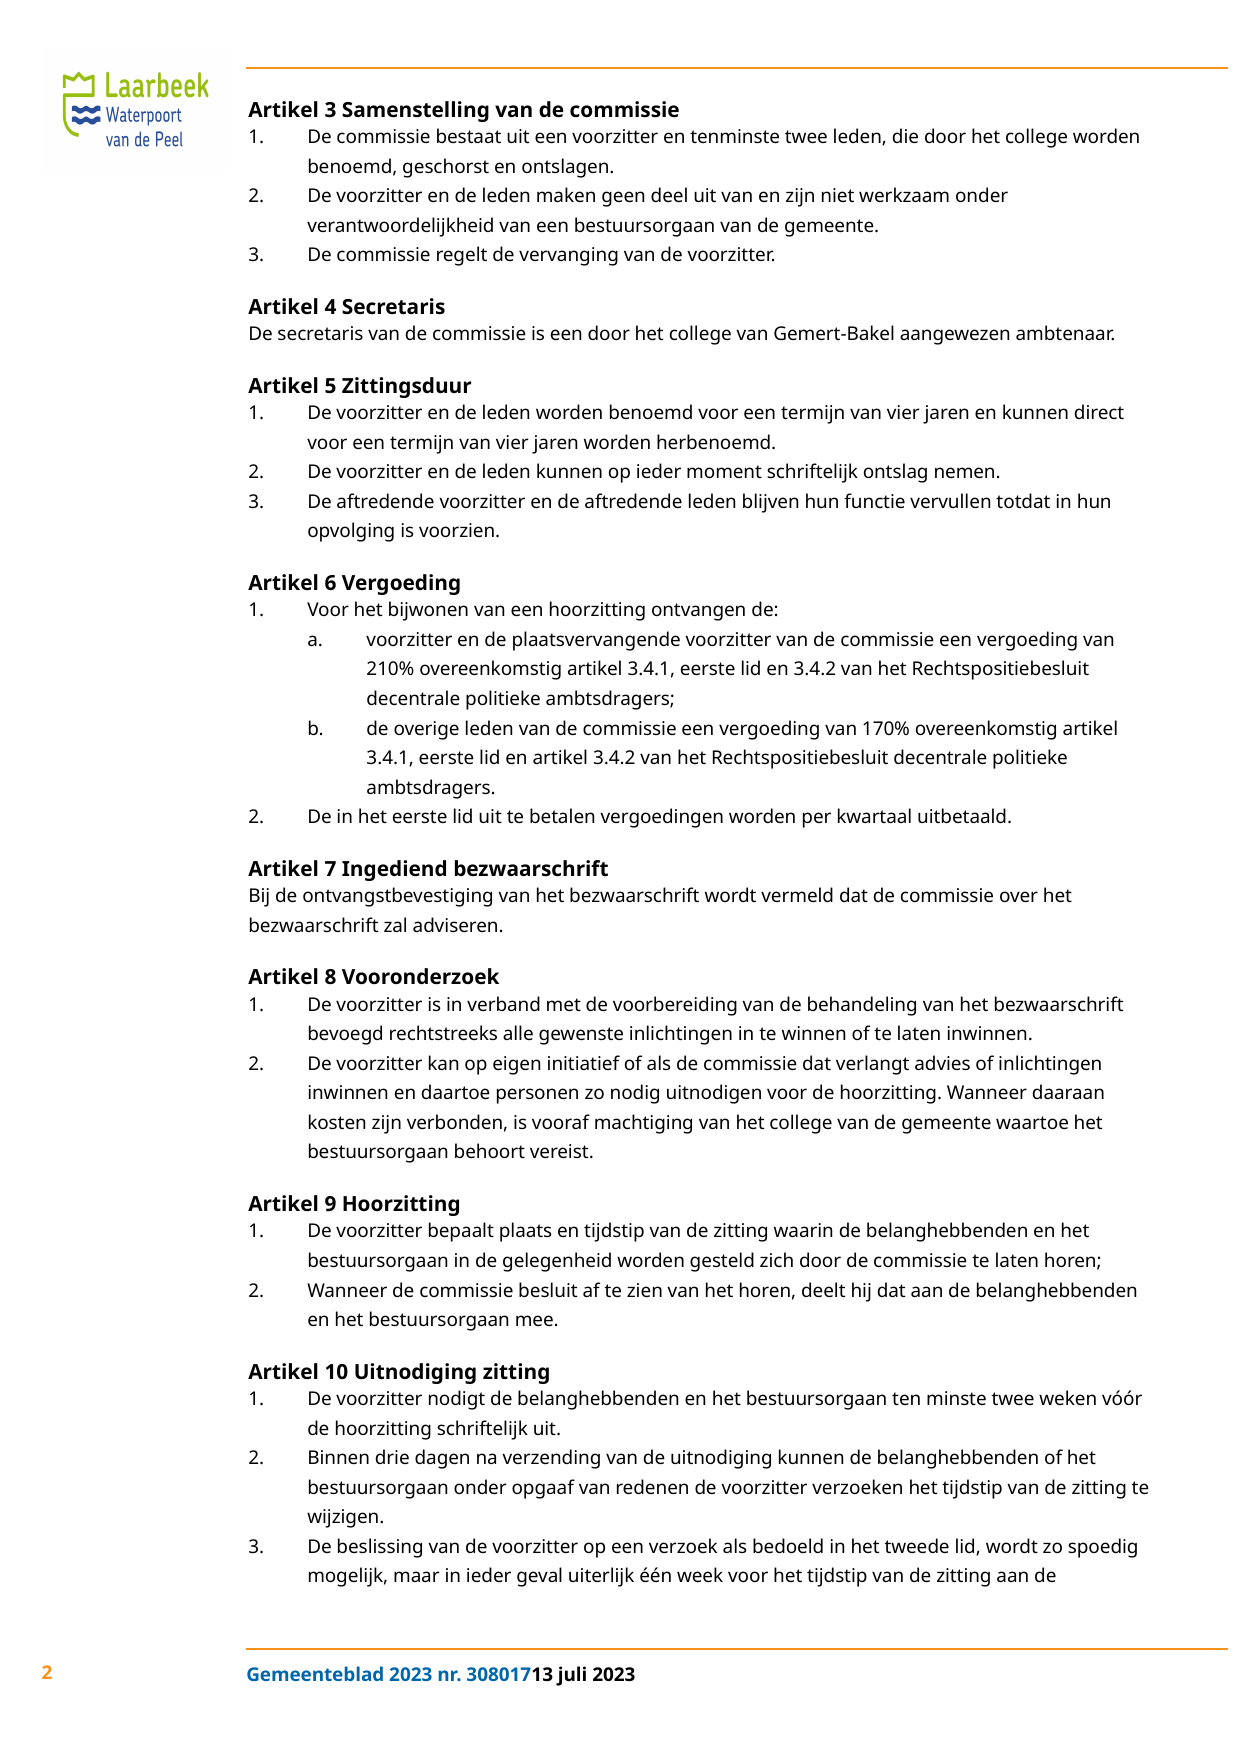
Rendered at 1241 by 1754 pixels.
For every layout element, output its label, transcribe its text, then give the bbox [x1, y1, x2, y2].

list De aftredende voorzitter en de aftredende leden blijven hun functie vervullen totdat in hun opvolging is voorzien. [248, 488, 1152, 543]
list De voorzitter nodigt de belanghebbenden en het bestuursorgaan ten minste twee weken vóór de hoorzitting schriftelijk uit. [248, 1385, 1152, 1441]
list De voorzitter kan op eigen initiatief of als de commissie dat verlangt advies of inlichtingen inwinnen en daartoe personen zo nodig uitnodigen voor de hoorzitting. Wanneer daaraan kosten zijn verbonden, is vooraf machtiging van het college van de gemeente waartoe het bestuursorgaan behoort vereist. [248, 1050, 1152, 1164]
list De voorzitter en de leden maken geen deel uit van en zijn niet werkzaam onder verantwoordelijkheid van een bestuursorgaan van de gemeente. [248, 182, 1152, 238]
text Artikel 9 Hoorzitting [248, 1189, 1152, 1218]
text Artikel 10 Uitnodiging zitting [248, 1357, 1152, 1385]
text Artikel 5 Zittingsduur [248, 371, 1152, 399]
list De beslissing van de voorzitter op een verzoek als bedoeld in het tweede lid, wordt zo spoedig mogelijk, maar in ieder geval uiterlijk één week voor het tijdstip van de zitting aan de [248, 1533, 1152, 1588]
list De voorzitter en de leden worden benoemd voor een termijn van vier jaren en kunnen direct voor een termijn van vier jaren worden herbenoemd. [248, 399, 1152, 454]
list De voorzitter en de leden kunnen op ieder moment schriftelijk ontslag nemen. [248, 458, 1152, 484]
list voorzitter en de plaatsvervangende voorzitter van de commissie een vergoeding van 210% overeenkomstig artikel 3.4.1, eerste lid en 3.4.2 van het Rechtspositiebesluit decentrale politieke ambtsdragers; [307, 626, 1152, 711]
list De commissie bestaat uit een voorzitter en tenminste twee leden, die door het college worden benoemd, geschorst en ontslagen. [248, 123, 1152, 178]
text Artikel 4 Secretaris [248, 292, 1152, 320]
list Binnen drie dagen na verzending van de uitnodiging kunnen de belanghebbenden of het bestuursorgaan onder opgaaf van redenen de voorzitter verzoeken het tijdstip van de zitting te wijzigen. [248, 1444, 1152, 1529]
list De commissie regelt de vervanging van de voorzitter. [248, 242, 1152, 267]
text Bij de ontvangstbevestiging van het bezwaarschrift wordt vermeld dat de commissie over het bezwaarschrift zal adviseren. [248, 882, 1152, 938]
list de overige leden van de commissie een vergoeding van 170% overeenkomstig artikel 3.4.1, eerste lid en artikel 3.4.2 van het Rechtspositiebesluit decentrale politieke ambtsdragers. [307, 715, 1152, 800]
text Artikel 3 Samenstelling van de commissie [248, 95, 1152, 123]
list De voorzitter is in verband met de voorbereiding van de behandeling van het bezwaarschrift bevoegd rechtstreeks alle gewenste inlichtingen in te winnen of te laten inwinnen. [248, 991, 1152, 1046]
text Artikel 7 Ingediend bezwaarschrift [248, 854, 1152, 882]
text Artikel 8 Vooronderzoek [248, 962, 1152, 991]
text De secretaris van de commissie is een door het college van Gemert-Bakel aangewezen ambtenaar. [248, 320, 1152, 346]
list Wanneer de commissie besluit af te zien van het horen, deelt hij dat aan de belanghebbenden en het bestuursorgaan mee. [248, 1277, 1152, 1332]
text Artikel 6 Vergoeding [248, 568, 1152, 596]
list Voor het bijwonen van een hoorzitting ontvangen de: [248, 596, 1152, 622]
list De in het eerste lid uit te betalen vergoedingen worden per kwartaal uitbetaald. [248, 803, 1152, 829]
picture [41, 47, 231, 172]
list De voorzitter bepaalt plaats en tijdstip van de zitting waarin de belanghebbenden en het bestuursorgaan in de gelegenheid worden gesteld zich door de commissie te laten horen; [248, 1218, 1152, 1273]
